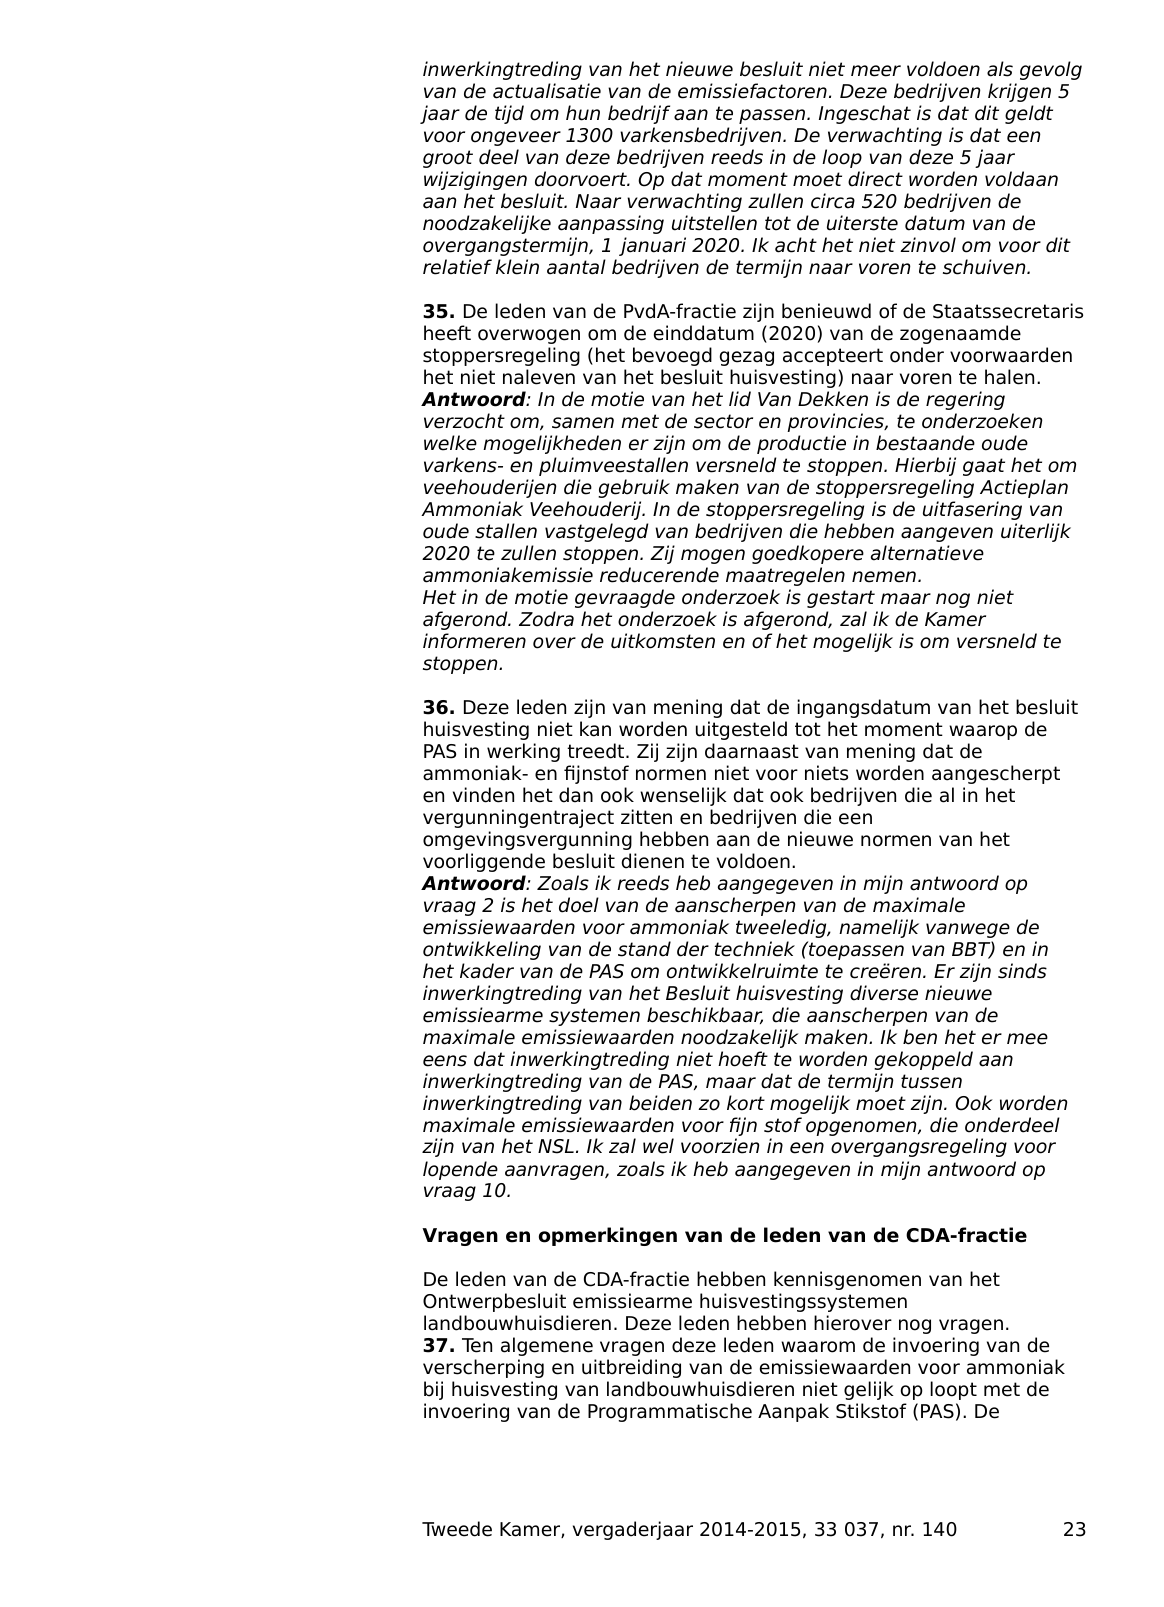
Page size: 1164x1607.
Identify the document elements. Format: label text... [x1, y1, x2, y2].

text 35. De leden van de PvdA-fractie zijn benieuwd of de Staatssecretaris heeft overwogen om de einddatum (2020) van de zogenaamde stoppersregeling (het bevoegd gezag accepteert onder voorwaarden het niet naleven van het besluit huisvesting) naar voren te halen. [422, 301, 1087, 389]
text inwerkingtreding van het nieuwe besluit niet meer voldoen als gevolg van de actualisatie van de emissiefactoren. Deze bedrijven krijgen 5 jaar de tijd om hun bedrijf aan te passen. Ingeschat is dat dit geldt voor ongeveer 1300 varkensbedrijven. De verwachting is dat een groot deel van deze bedrijven reeds in de loop van deze 5 jaar wijzigingen doorvoert. Op dat moment moet direct worden voldaan aan het besluit. Naar verwachting zullen circa 520 bedrijven de noodzakelijke aanpassing uitstellen tot de uiterste datum van de overgangstermijn, 1 januari 2020. Ik acht het niet zinvol om voor dit relatief klein aantal bedrijven de termijn naar voren te schuiven. [422, 59, 1087, 279]
text Het in de motie gevraagde onderzoek is gestart maar nog niet afgerond. Zodra het onderzoek is afgerond, zal ik de Kamer informeren over de uitkomsten en of het mogelijk is om versneld te stoppen. [422, 587, 1087, 675]
subtitle Vragen en opmerkingen van de leden van de CDA-fractie [422, 1224, 1087, 1247]
text 37. Ten algemene vragen deze leden waarom de invoering van de verscherping en uitbreiding van de emissiewaarden voor ammoniak bij huisvesting van landbouwhuisdieren niet gelijk op loopt met de invoering van de Programmatische Aanpak Stikstof (PAS). De [422, 1335, 1087, 1423]
text Antwoord: Zoals ik reeds heb aangegeven in mijn antwoord op vraag 2 is het doel van de aanscherpen van de maximale emissiewaarden voor ammoniak tweeledig, namelijk vanwege de ontwikkeling van de stand der techniek (toepassen van BBT) en in het kader van de PAS om ontwikkelruimte te creëren. Er zijn sinds inwerkingtreding van het Besluit huisvesting diverse nieuwe emissiearme systemen beschikbaar, die aanscherpen van de maximale emissiewaarden noodzakelijk maken. Ik ben het er mee eens dat inwerkingtreding niet hoeft te worden gekoppeld aan inwerkingtreding van de PAS, maar dat de termijn tussen inwerkingtreding van beiden zo kort mogelijk moet zijn. Ook worden maximale emissiewaarden voor fijn stof opgenomen, die onderdeel zijn van het NSL. Ik zal wel voorzien in een overgangsregeling voor lopende aanvragen, zoals ik heb aangegeven in mijn antwoord op vraag 10. [422, 873, 1087, 1202]
text De leden van de CDA-fractie hebben kennisgenomen van het Ontwerpbesluit emissiearme huisvestingssystemen landbouwhuisdieren. Deze leden hebben hierover nog vragen. [422, 1269, 1087, 1335]
text Antwoord: In de motie van het lid Van Dekken is de regering verzocht om, samen met de sector en provincies, te onderzoeken welke mogelijkheden er zijn om de productie in bestaande oude varkens- en pluimveestallen versneld te stoppen. Hierbij gaat het om veehouderijen die gebruik maken van de stoppersregeling Actieplan Ammoniak Veehouderij. In de stoppersregeling is de uitfasering van oude stallen vastgelegd van bedrijven die hebben aangeven uiterlijk 2020 te zullen stoppen. Zij mogen goedkopere alternatieve ammoniakemissie reducerende maatregelen nemen. [422, 389, 1087, 587]
text 36. Deze leden zijn van mening dat de ingangsdatum van het besluit huisvesting niet kan worden uitgesteld tot het moment waarop de PAS in werking treedt. Zij zijn daarnaast van mening dat de ammoniak- en fijnstof normen niet voor niets worden aangescherpt en vinden het dan ook wenselijk dat ook bedrijven die al in het vergunningentraject zitten en bedrijven die een omgevingsvergunning hebben aan de nieuwe normen van het voorliggende besluit dienen te voldoen. [422, 697, 1087, 873]
